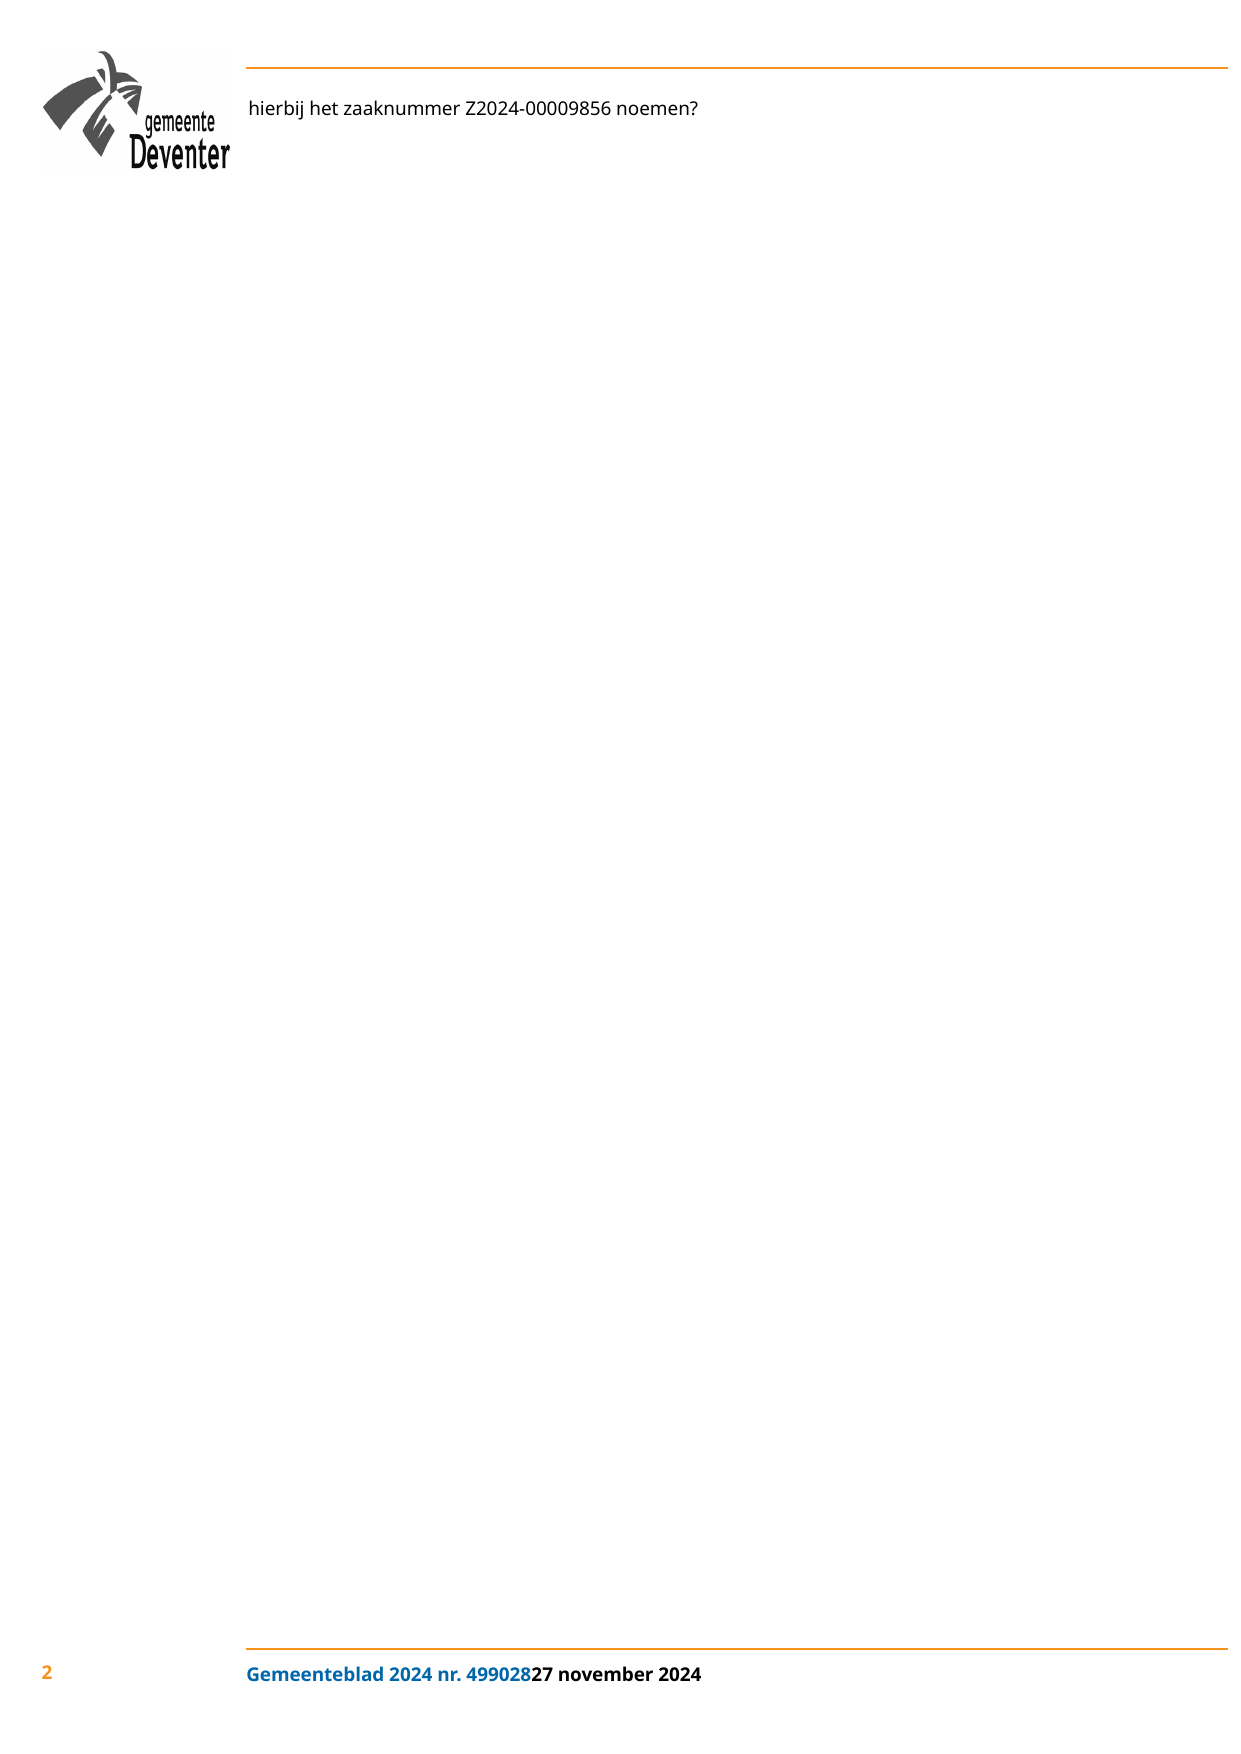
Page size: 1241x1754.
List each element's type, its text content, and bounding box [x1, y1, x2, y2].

picture [41, 47, 231, 172]
text hierbij het zaaknummer Z2024-00009856 noemen? [248, 95, 1152, 121]
